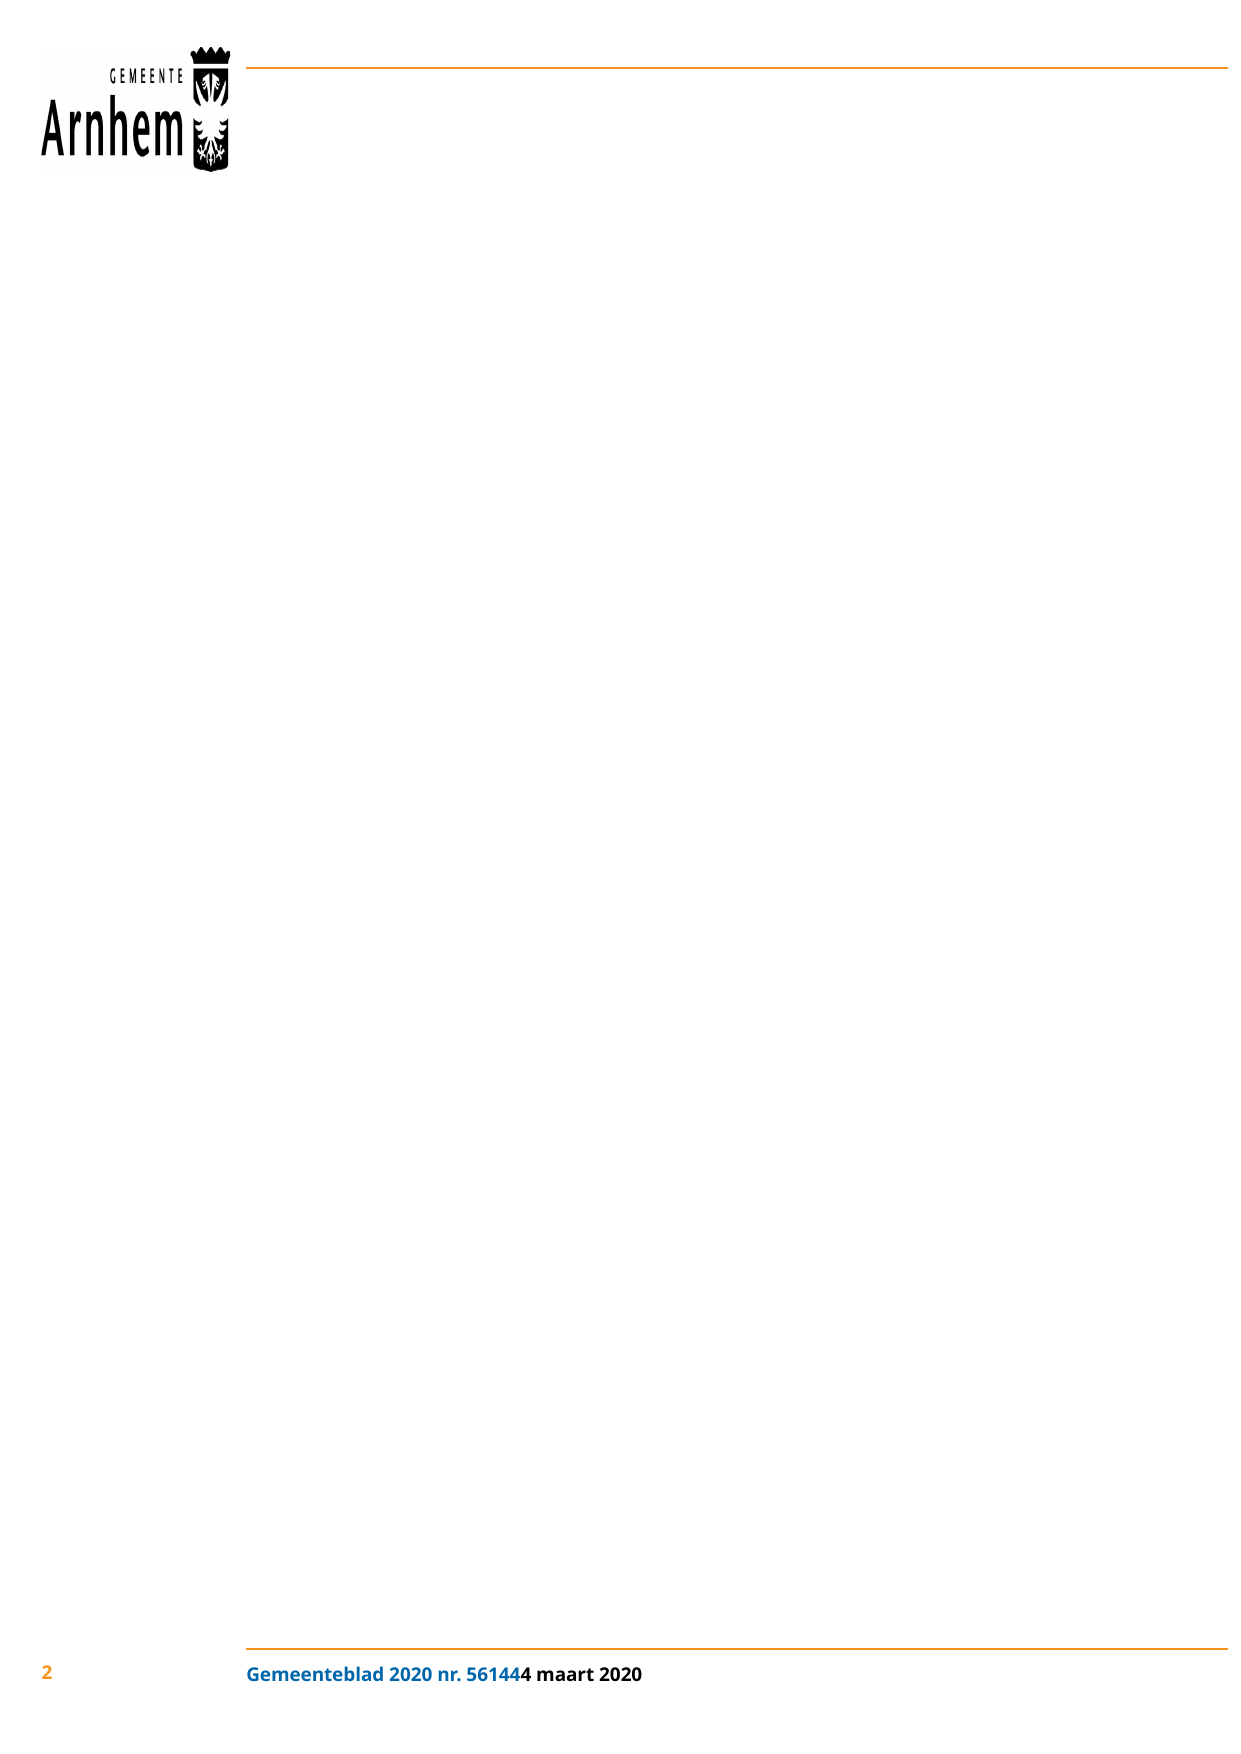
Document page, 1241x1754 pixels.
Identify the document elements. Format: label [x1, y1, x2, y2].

picture [41, 47, 231, 172]
